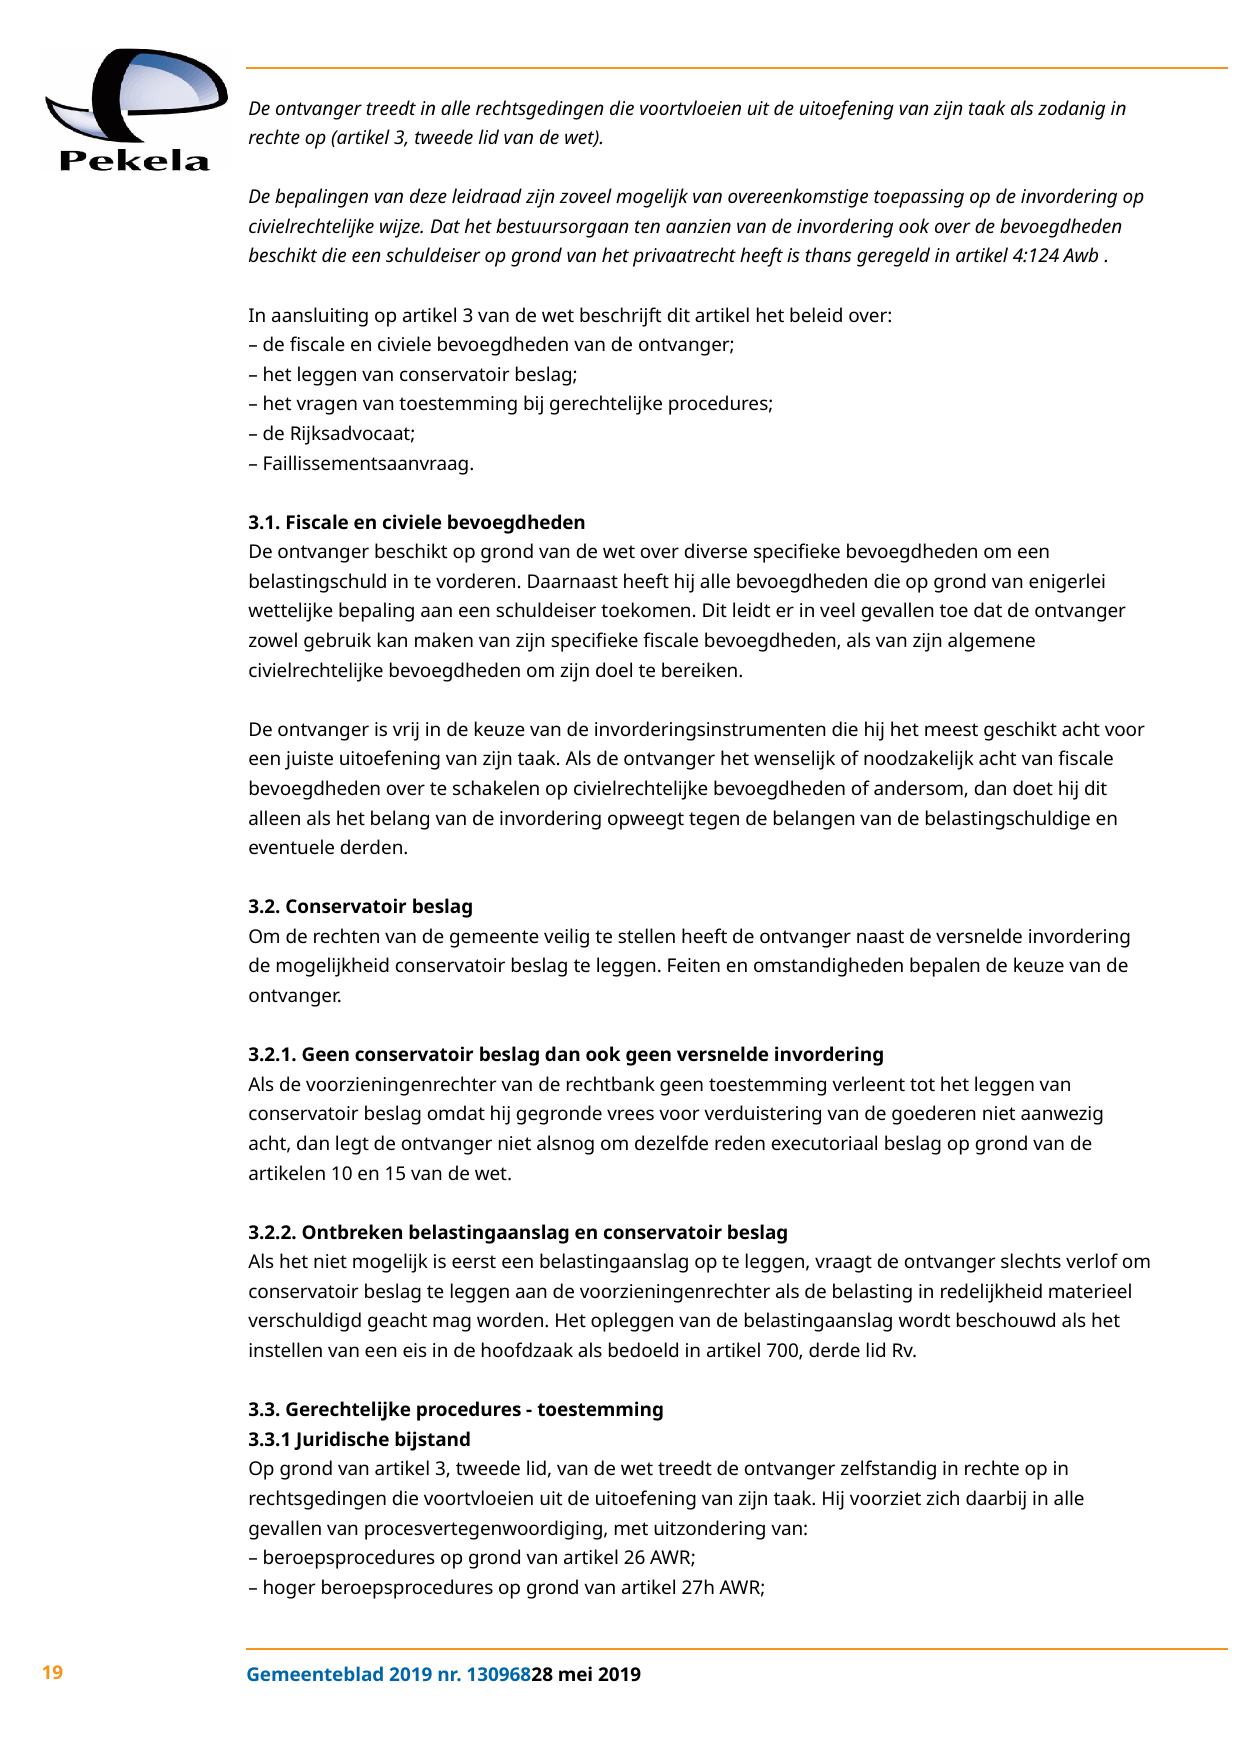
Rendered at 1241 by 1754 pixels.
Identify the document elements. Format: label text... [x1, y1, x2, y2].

text – hoger beroepsprocedures op grond van artikel 27h AWR; [248, 1574, 1152, 1600]
text De ontvanger is vrij in de keuze van de invorderingsinstrumenten die hij het meest geschikt acht voor een juiste uitoefening van zijn taak. Als de ontvanger het wenselijk of noodzakelijk acht van fiscale bevoegdheden over te schakelen op civielrechtelijke bevoegdheden of andersom, dan doet hij dit alleen als het belang van de invordering opweegt tegen de belangen van de belastingschuldige en eventuele derden. [248, 716, 1152, 860]
text 3.2. Conservatoir beslag [248, 893, 1152, 919]
text – beroepsprocedures op grond van artikel 26 AWR; [248, 1544, 1152, 1570]
text 3.1. Fiscale en civiele bevoegdheden [248, 509, 1152, 535]
text 3.2.2. Ontbreken belastingaanslag en conservatoir beslag [248, 1219, 1152, 1245]
text 3.3. Gerechtelijke procedures - toestemming [248, 1396, 1152, 1422]
text In aansluiting op artikel 3 van de wet beschrijft dit artikel het beleid over: [248, 302, 1152, 328]
text 3.3.1 Juridische bijstand [248, 1426, 1152, 1452]
text – het leggen van conservatoir beslag; [248, 361, 1152, 387]
text De ontvanger beschikt op grond van de wet over diverse specifieke bevoegdheden om een belastingschuld in te vorderen. Daarnaast heeft hij alle bevoegdheden die op grond van enigerlei wettelijke bepaling aan een schuldeiser toekomen. Dit leidt er in veel gevallen toe dat de ontvanger zowel gebruik kan maken van zijn specifieke fiscale bevoegdheden, als van zijn algemene civielrechtelijke bevoegdheden om zijn doel te bereiken. [248, 538, 1152, 683]
text Om de rechten van de gemeente veilig te stellen heeft de ontvanger naast de versnelde invordering de mogelijkheid conservatoir beslag te leggen. Feiten en omstandigheden bepalen de keuze van de ontvanger. [248, 923, 1152, 1008]
text – Faillissementsaanvraag. [248, 450, 1152, 476]
text Als het niet mogelijk is eerst een belastingaanslag op te leggen, vraagt de ontvanger slechts verlof om conservatoir beslag te leggen aan de voorzieningenrechter als de belasting in redelijkheid materieel verschuldigd geacht mag worden. Het opleggen van de belastingaanslag wordt beschouwd als het instellen van een eis in de hoofdzaak als bedoeld in artikel 700, derde lid Rv. [248, 1248, 1152, 1363]
text – het vragen van toestemming bij gerechtelijke procedures; [248, 391, 1152, 416]
text – de Rijksadvocaat; [248, 420, 1152, 446]
text De ontvanger treedt in alle rechtsgedingen die voortvloeien uit de uitoefening van zijn taak als zodanig in rechte op (artikel 3, tweede lid van de wet). [248, 95, 1152, 150]
text 3.2.1. Geen conservatoir beslag dan ook geen versnelde invordering [248, 1041, 1152, 1067]
text De bepalingen van deze leidraad zijn zoveel mogelijk van overeenkomstige toepassing op de invordering op civielrechtelijke wijze. Dat het bestuursorgaan ten aanzien van de invordering ook over de bevoegdheden beschikt die een schuldeiser op grond van het privaatrecht heeft is thans geregeld in artikel 4:124 Awb . [248, 183, 1152, 268]
text Op grond van artikel 3, tweede lid, van de wet treedt de ontvanger zelfstandig in rechte op in rechtsgedingen die voortvloeien uit de uitoefening van zijn taak. Hij voorziet zich daarbij in alle gevallen van procesvertegenwoordiging, met uitzondering van: [248, 1456, 1152, 1541]
text Als de voorzieningenrechter van de rechtbank geen toestemming verleent tot het leggen van conservatoir beslag omdat hij gegronde vrees voor verduistering van de goederen niet aanwezig acht, dan legt de ontvanger niet alsnog om dezelfde reden executoriaal beslag op grond van de artikelen 10 en 15 van de wet. [248, 1071, 1152, 1186]
picture [41, 47, 231, 172]
text – de fiscale en civiele bevoegdheden van de ontvanger; [248, 331, 1152, 357]
